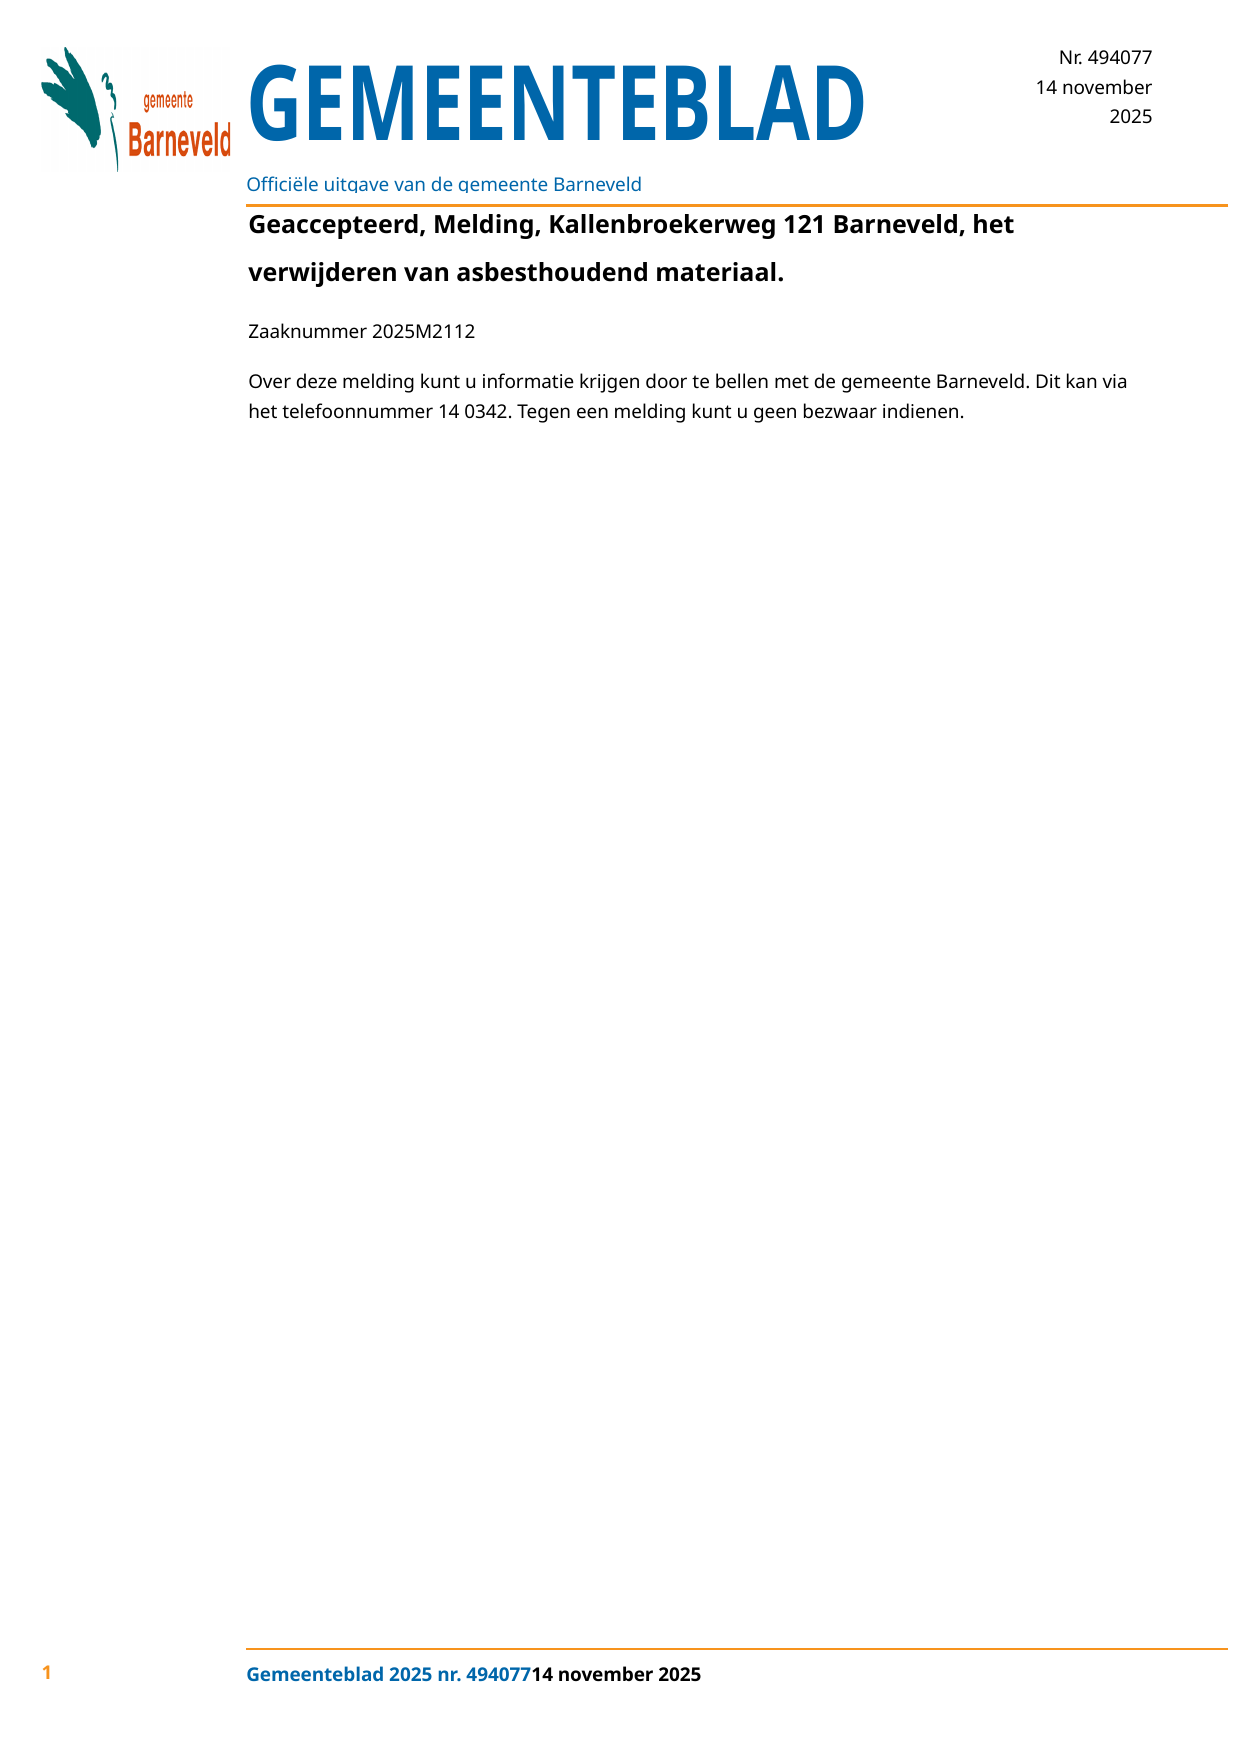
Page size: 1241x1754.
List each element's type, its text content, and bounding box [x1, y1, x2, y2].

text Geaccepteerd, Melding, Kallenbroekerweg 121 Barneveld, het verwijderen van asbesthoudend materiaal. [248, 207, 1152, 288]
text Over deze melding kunt u informatie krijgen door te bellen met de gemeente Barneveld. Dit kan via het telefoonnummer 14 0342. Tegen een melding kunt u geen bezwaar indienen. [248, 368, 1152, 424]
picture [41, 47, 231, 172]
text Zaaknummer 2025M2112 [248, 318, 1152, 344]
